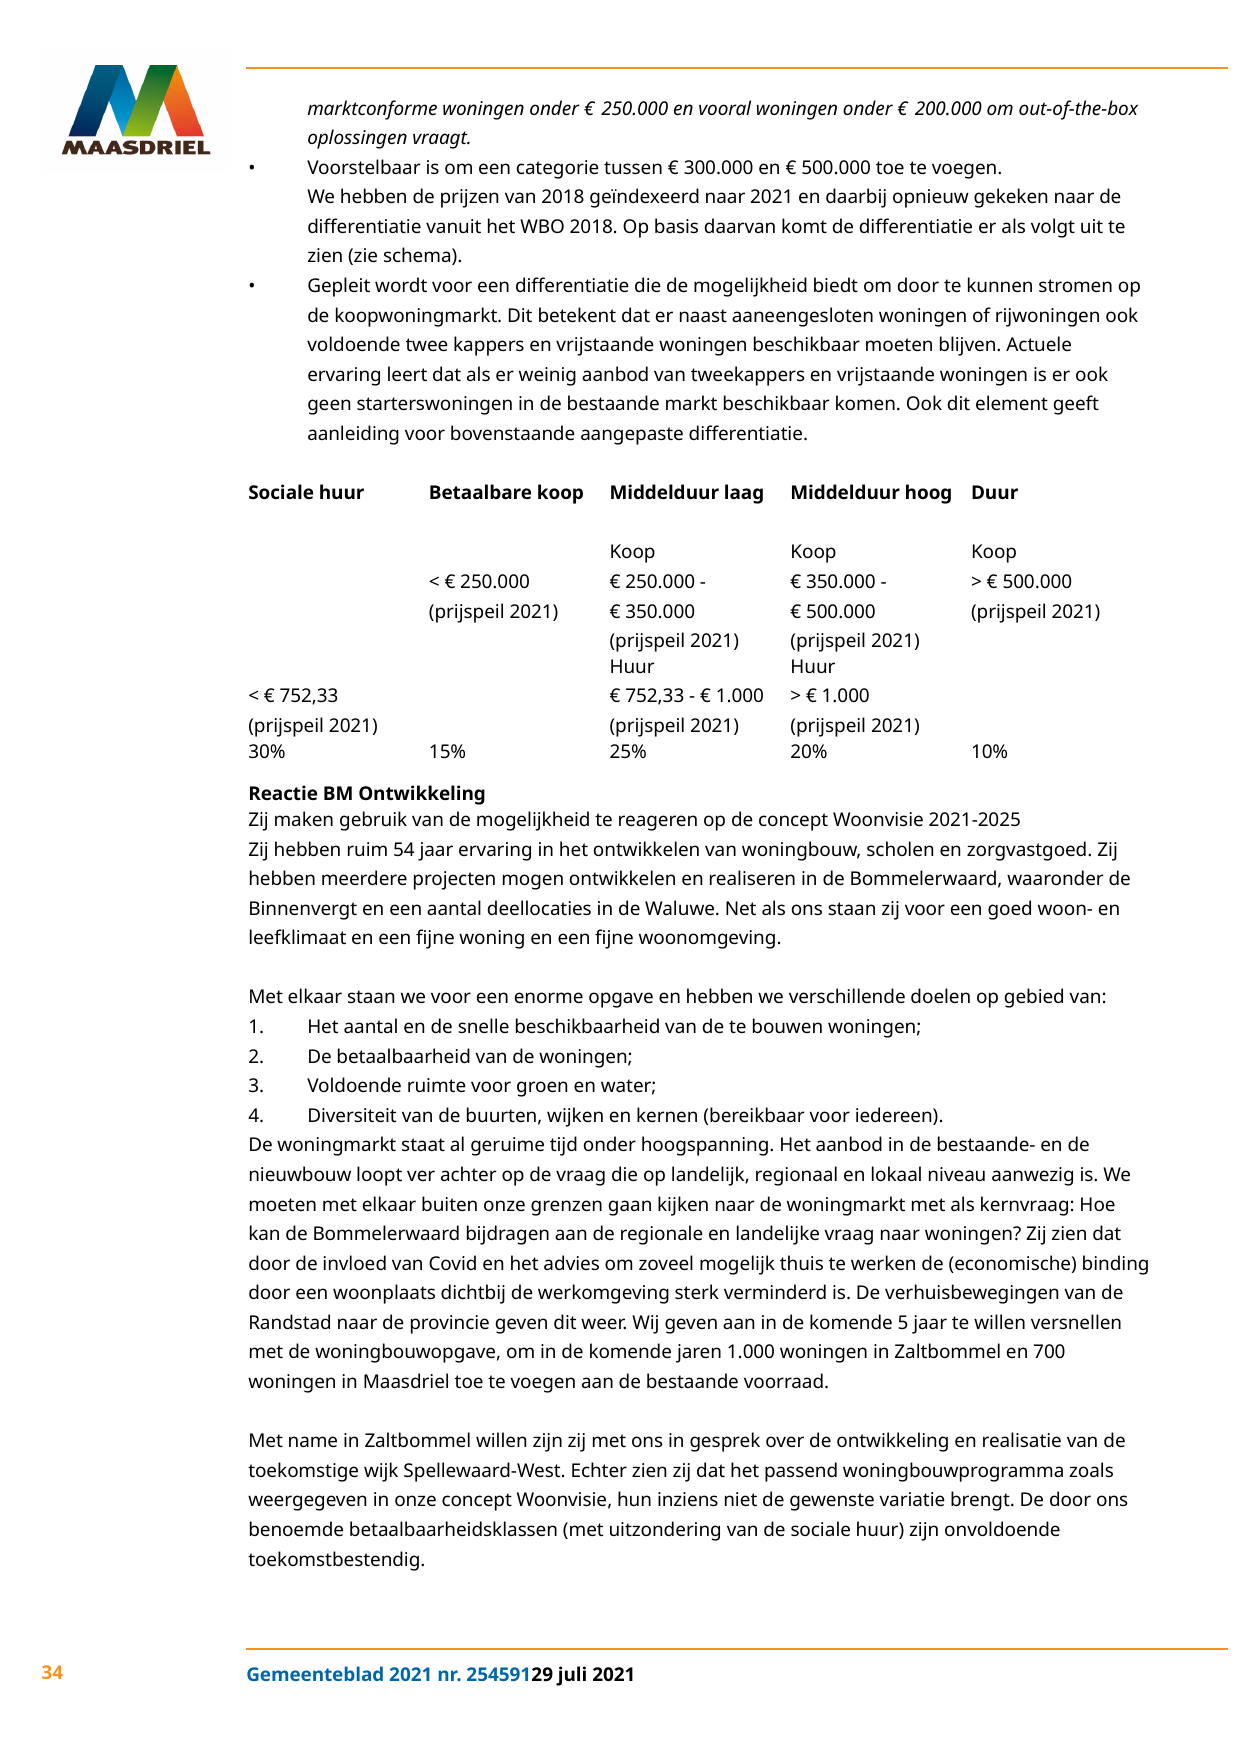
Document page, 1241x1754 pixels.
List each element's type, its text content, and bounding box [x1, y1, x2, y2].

table_header Middelduur laag Koop € 250.000 - € 350.000 (prijspeil 2021) [609, 480, 790, 653]
text Zij hebben ruim 54 jaar ervaring in het ontwikkelen van woningbouw, scholen en zorgvastgoed. Zij hebben meerdere projecten mogen ontwikkelen en realiseren in de Bommelerwaard, waaronder de Binnenvergt en een aantal deellocaties in de Waluwe. Net als ons staan zij voor een goed woon- en leefklimaat en een fijne woning en een fijne woonomgeving. [248, 836, 1152, 950]
table_cell 25% [609, 738, 790, 764]
table_header Duur Koop > € 500.000 (prijspeil 2021) [971, 480, 1152, 653]
list Het aantal en de snelle beschikbaarheid van de te bouwen woningen; [248, 1013, 1152, 1039]
list Gepleit wordt voor een differentiatie die de mogelijkheid biedt om door te kunnen stromen op de koopwoningmarkt. Dit betekent dat er naast aaneengesloten woningen of rijwoningen ook voldoende twee kappers en vrijstaande woningen beschikbaar moeten blijven. Actuele ervaring leert dat als er weinig aanbod van tweekappers en vrijstaande woningen is er ook geen starterswoningen in de bestaande markt beschikbaar komen. Ook dit element geeft aanleiding voor bovenstaande aangepaste differentiatie. [248, 272, 1152, 446]
text Zij maken gebruik van de mogelijkheid te reageren op de concept Woonvisie 2021-2025 [248, 806, 1152, 832]
list Voorstelbaar is om een categorie tussen € 300.000 en € 500.000 toe te voegen. [248, 154, 1152, 180]
table_header Betaalbare koop < € 250.000 (prijspeil 2021) [429, 480, 609, 653]
table_cell 20% [790, 738, 971, 764]
text Reactie BM Ontwikkeling [248, 781, 1152, 806]
list De betaalbaarheid van de woningen; [248, 1043, 1152, 1069]
list Voldoende ruimte voor groen en water; [248, 1072, 1152, 1098]
table_cell Huur € 752,33 - € 1.000 (prijspeil 2021) [609, 653, 790, 738]
picture [41, 47, 231, 172]
table_cell [429, 653, 609, 738]
table_cell Huur > € 1.000 (prijspeil 2021) [790, 653, 971, 738]
text Met elkaar staan we voor een enorme opgave en hebben we verschillende doelen op gebied van: [248, 984, 1152, 1009]
text De woningmarkt staat al geruime tijd onder hoogspanning. Het aanbod in de bestaande- en de nieuwbouw loopt ver achter op de vraag die op landelijk, regionaal en lokaal niveau aanwezig is. We moeten met elkaar buiten onze grenzen gaan kijken naar de woningmarkt met als kernvraag: Hoe kan de Bommelerwaard bijdragen aan de regionale en landelijke vraag naar woningen? Zij zien dat door de invloed van Covid en het advies om zoveel mogelijk thuis te werken de (economische) binding door een woonplaats dichtbij de werkomgeving sterk verminderd is. De verhuisbewegingen van de Randstad naar de provincie geven dit weer. Wij geven aan in de komende 5 jaar te willen versnellen met de woningbouwopgave, om in de komende jaren 1.000 woningen in Zaltbommel en 700 woningen in Maasdriel toe te voegen aan de bestaande voorraad. [248, 1132, 1152, 1394]
table_cell 30% [248, 738, 429, 764]
table_header Sociale huur [248, 480, 429, 653]
list marktconforme woningen onder € 250.000 en vooral woningen onder € 200.000 om out-of-the-box oplossingen vraagt. [248, 95, 1152, 150]
text Met name in Zaltbommel willen zijn zij met ons in gesprek over de ontwikkeling en realisatie van de toekomstige wijk Spellewaard-West. Echter zien zij dat het passend woningbouwprogramma zoals weergegeven in onze concept Woonvisie, hun inziens niet de gewenste variatie brengt. De door ons benoemde betaalbaarheidsklassen (met uitzondering van de sociale huur) zijn onvoldoende toekomstbestendig. [248, 1427, 1152, 1572]
table_header Middelduur hoog Koop € 350.000 - € 500.000 (prijspeil 2021) [790, 480, 971, 653]
list We hebben de prijzen van 2018 geïndexeerd naar 2021 en daarbij opnieuw gekeken naar de differentiatie vanuit het WBO 2018. Op basis daarvan komt de differentiatie er als volgt uit te zien (zie schema). [248, 183, 1152, 268]
table_cell 15% [429, 738, 609, 764]
table_cell [971, 653, 1152, 738]
table_cell 10% [971, 738, 1152, 764]
table_cell < € 752,33 (prijspeil 2021) [248, 653, 429, 738]
list Diversiteit van de buurten, wijken en kernen (bereikbaar voor iedereen). [248, 1102, 1152, 1128]
